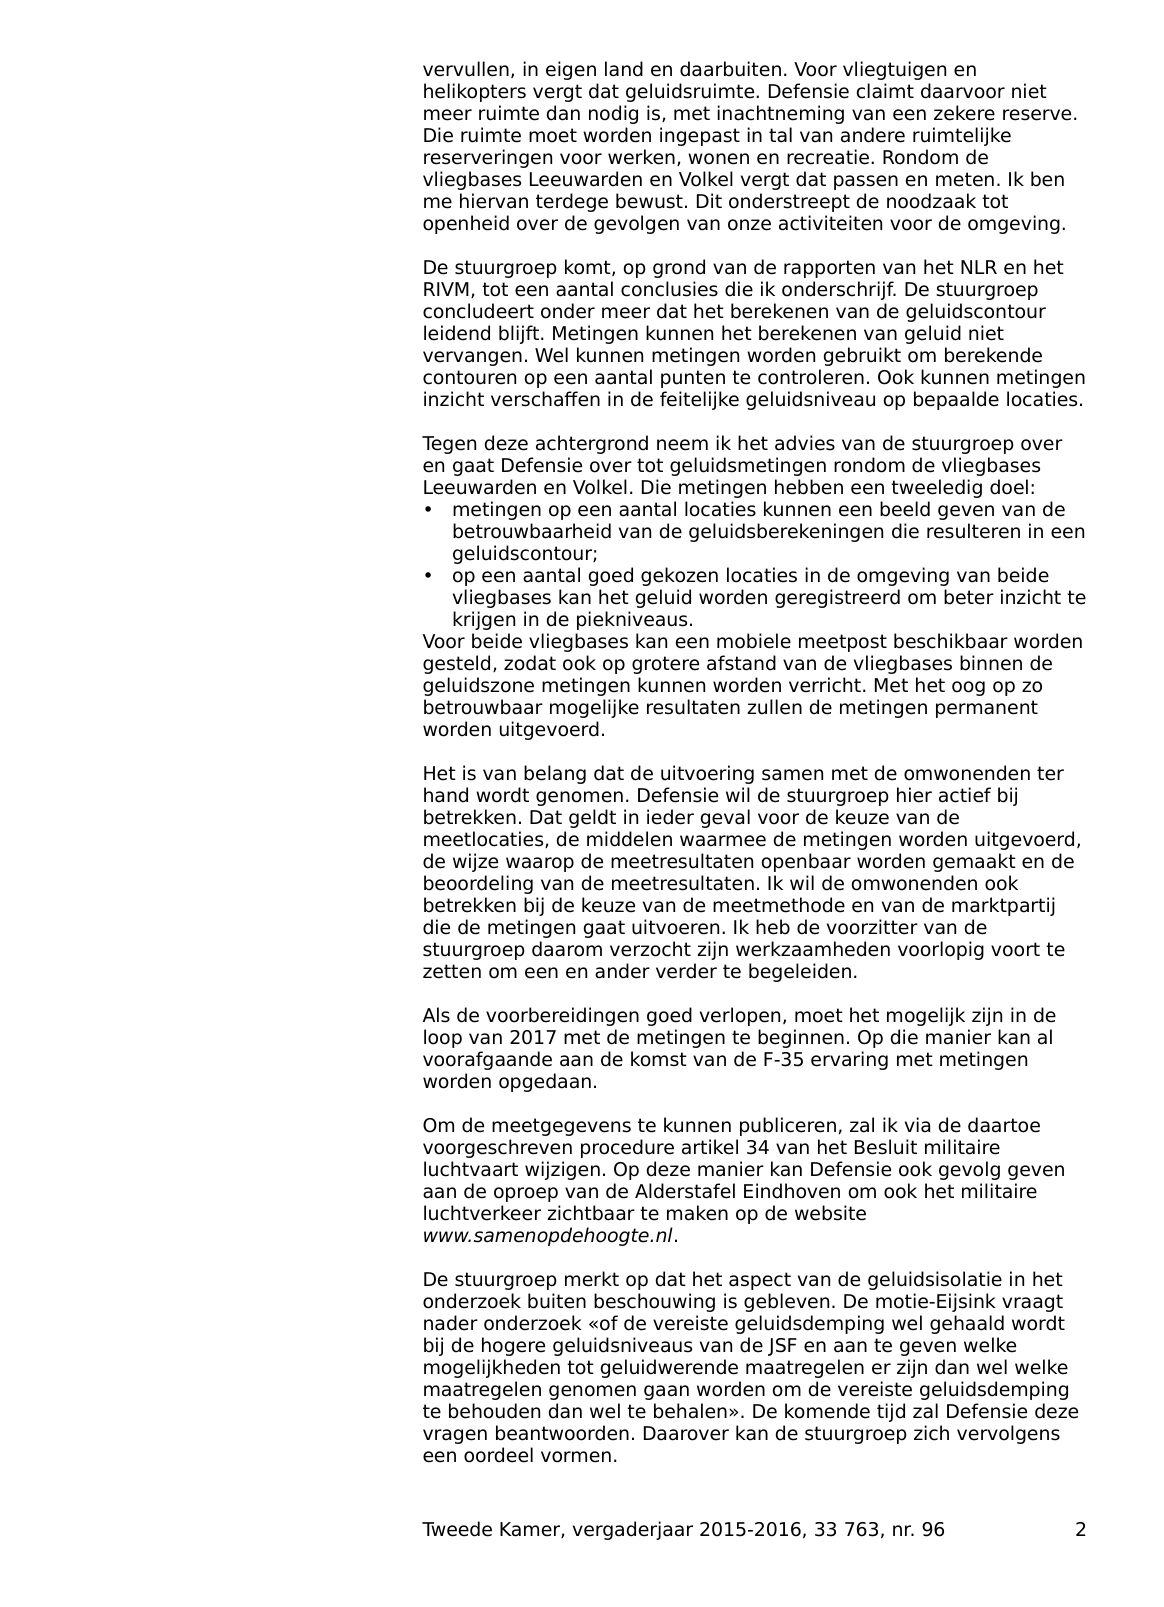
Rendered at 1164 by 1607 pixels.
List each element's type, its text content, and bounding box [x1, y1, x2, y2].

text Tegen deze achtergrond neem ik het advies van de stuurgroep over en gaat Defensie over tot geluidsmetingen rondom de vliegbases Leeuwarden en Volkel. Die metingen hebben een tweeledig doel: [422, 433, 1087, 499]
text De stuurgroep komt, op grond van de rapporten van het NLR en het RIVM, tot een aantal conclusies die ik onderschrijf. De stuurgroep concludeert onder meer dat het berekenen van de geluidscontour leidend blijft. Metingen kunnen het berekenen van geluid niet vervangen. Wel kunnen metingen worden gebruikt om berekende contouren op een aantal punten te controleren. Ook kunnen metingen inzicht verschaffen in de feitelijke geluidsniveau op bepaalde locaties. [422, 257, 1087, 411]
text Voor beide vliegbases kan een mobiele meetpost beschikbaar worden gesteld, zodat ook op grotere afstand van de vliegbases binnen de geluidszone metingen kunnen worden verricht. Met het oog op zo betrouwbaar mogelijke resultaten zullen de metingen permanent worden uitgevoerd. [422, 631, 1087, 741]
text Als de voorbereidingen goed verlopen, moet het mogelijk zijn in de loop van 2017 met de metingen te beginnen. Op die manier kan al voorafgaande aan de komst van de F-35 ervaring met metingen worden opgedaan. [422, 1005, 1087, 1093]
text Het is van belang dat de uitvoering samen met de omwonenden ter hand wordt genomen. Defensie wil de stuurgroep hier actief bij betrekken. Dat geldt in ieder geval voor de keuze van de meetlocaties, de middelen waarmee de metingen worden uitgevoerd, de wijze waarop de meetresultaten openbaar worden gemaakt en de beoordeling van de meetresultaten. Ik wil de omwonenden ook betrekken bij de keuze van de meetmethode en van de marktpartij die de metingen gaat uitvoeren. Ik heb de voorzitter van de stuurgroep daarom verzocht zijn werkzaamheden voorlopig voort te zetten om een en ander verder te begeleiden. [422, 763, 1087, 983]
text • op een aantal goed gekozen locaties in de omgeving van beide vliegbases kan het geluid worden geregistreerd om beter inzicht te krijgen in de piekniveaus. [422, 565, 1087, 631]
text De stuurgroep merkt op dat het aspect van de geluidsisolatie in het onderzoek buiten beschouwing is gebleven. De motie-Eijsink vraagt nader onderzoek «of de vereiste geluidsdemping wel gehaald wordt bij de hogere geluidsniveaus van de JSF en aan te geven welke mogelijkheden tot geluidwerende maatregelen er zijn dan wel welke maatregelen genomen gaan worden om de vereiste geluidsdemping te behouden dan wel te behalen». De komende tijd zal Defensie deze vragen beantwoorden. Daarover kan de stuurgroep zich vervolgens een oordeel vormen. [422, 1269, 1087, 1467]
text • metingen op een aantal locaties kunnen een beeld geven van de betrouwbaarheid van de geluidsberekeningen die resulteren in een geluidscontour; [422, 499, 1087, 565]
text Om de meetgegevens te kunnen publiceren, zal ik via de daartoe voorgeschreven procedure artikel 34 van het Besluit militaire luchtvaart wijzigen. Op deze manier kan Defensie ook gevolg geven aan de oproep van de Alderstafel Eindhoven om ook het militaire luchtverkeer zichtbaar te maken op de website www.samenopdehoogte.nl. [422, 1115, 1087, 1247]
text vervullen, in eigen land en daarbuiten. Voor vliegtuigen en helikopters vergt dat geluidsruimte. Defensie claimt daarvoor niet meer ruimte dan nodig is, met inachtneming van een zekere reserve. Die ruimte moet worden ingepast in tal van andere ruimtelijke reserveringen voor werken, wonen en recreatie. Rondom de vliegbases Leeuwarden en Volkel vergt dat passen en meten. Ik ben me hiervan terdege bewust. Dit onderstreept de noodzaak tot openheid over de gevolgen van onze activiteiten voor de omgeving. [422, 59, 1087, 235]
